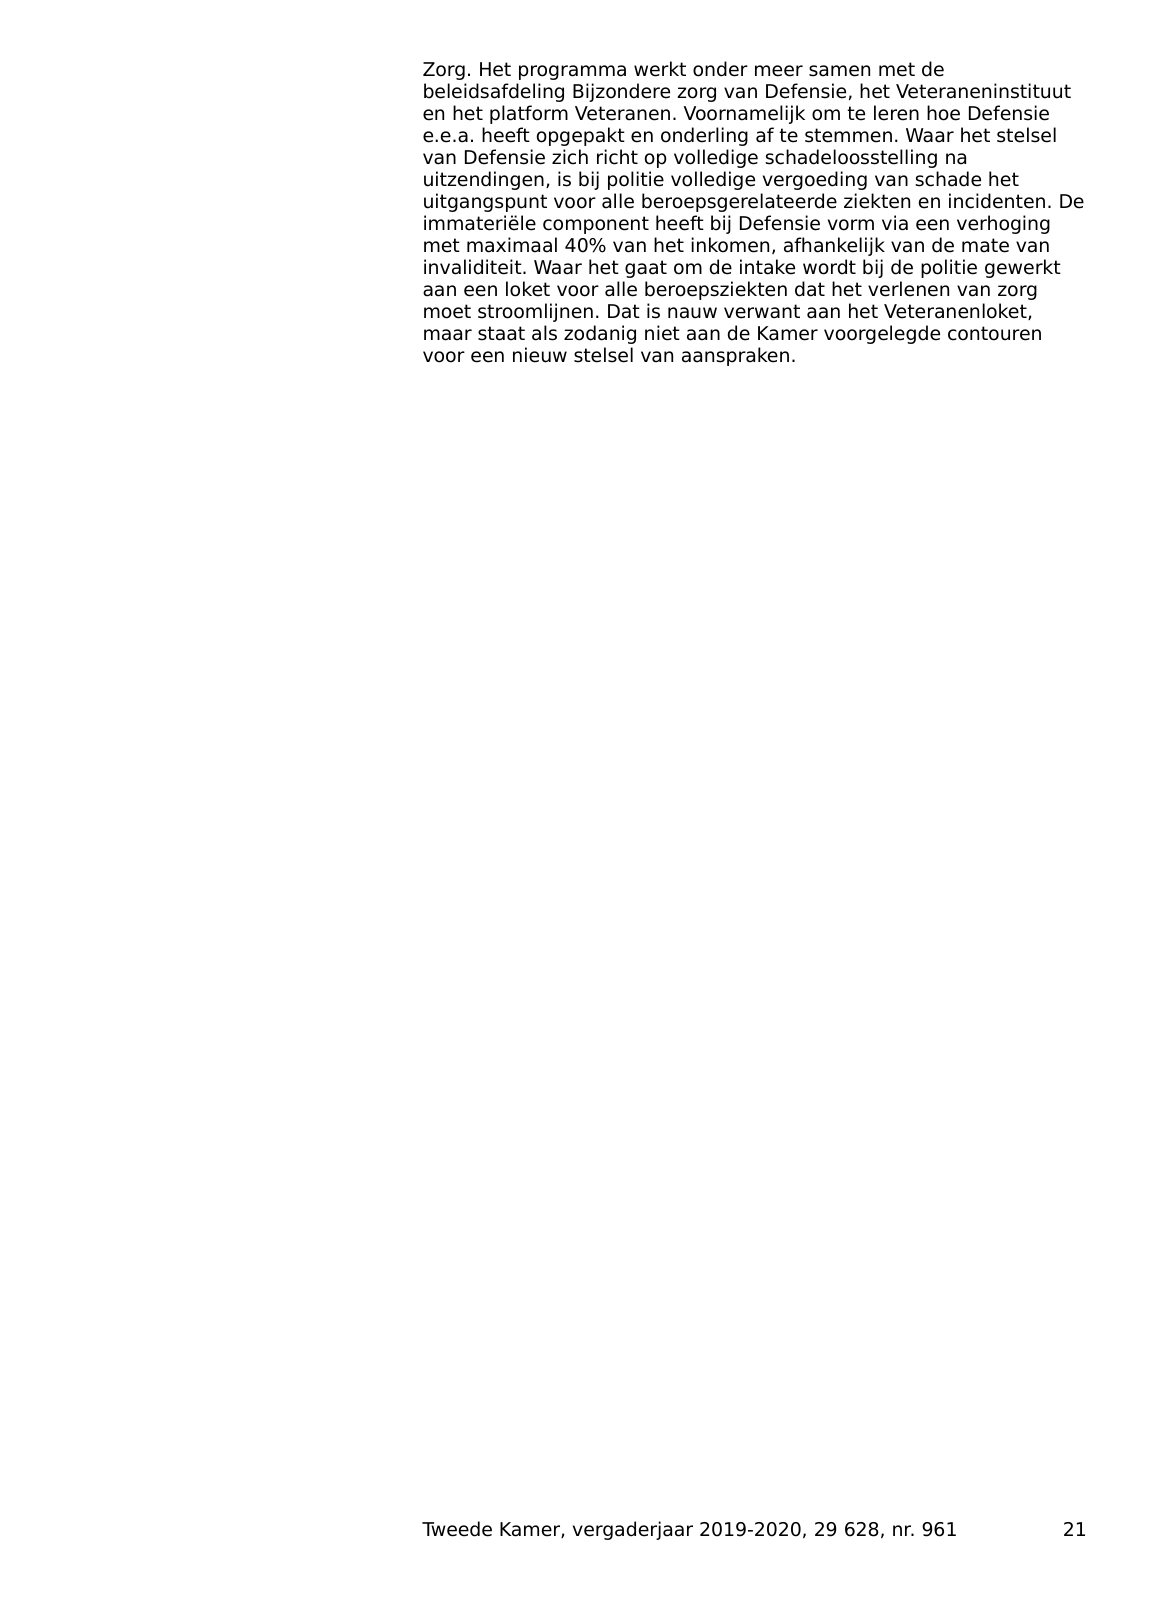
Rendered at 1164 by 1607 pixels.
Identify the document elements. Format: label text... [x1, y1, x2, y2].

text Zorg. Het programma werkt onder meer samen met de beleidsafdeling Bijzondere zorg van Defensie, het Veteraneninstituut en het platform Veteranen. Voornamelijk om te leren hoe Defensie e.e.a. heeft opgepakt en onderling af te stemmen. Waar het stelsel van Defensie zich richt op volledige schadeloosstelling na uitzendingen, is bij politie volledige vergoeding van schade het uitgangspunt voor alle beroepsgerelateerde ziekten en incidenten. De immateriële component heeft bij Defensie vorm via een verhoging met maximaal 40% van het inkomen, afhankelijk van de mate van invaliditeit. Waar het gaat om de intake wordt bij de politie gewerkt aan een loket voor alle beroepsziekten dat het verlenen van zorg moet stroomlijnen. Dat is nauw verwant aan het Veteranenloket, maar staat als zodanig niet aan de Kamer voorgelegde contouren voor een nieuw stelsel van aanspraken. [422, 59, 1087, 367]
